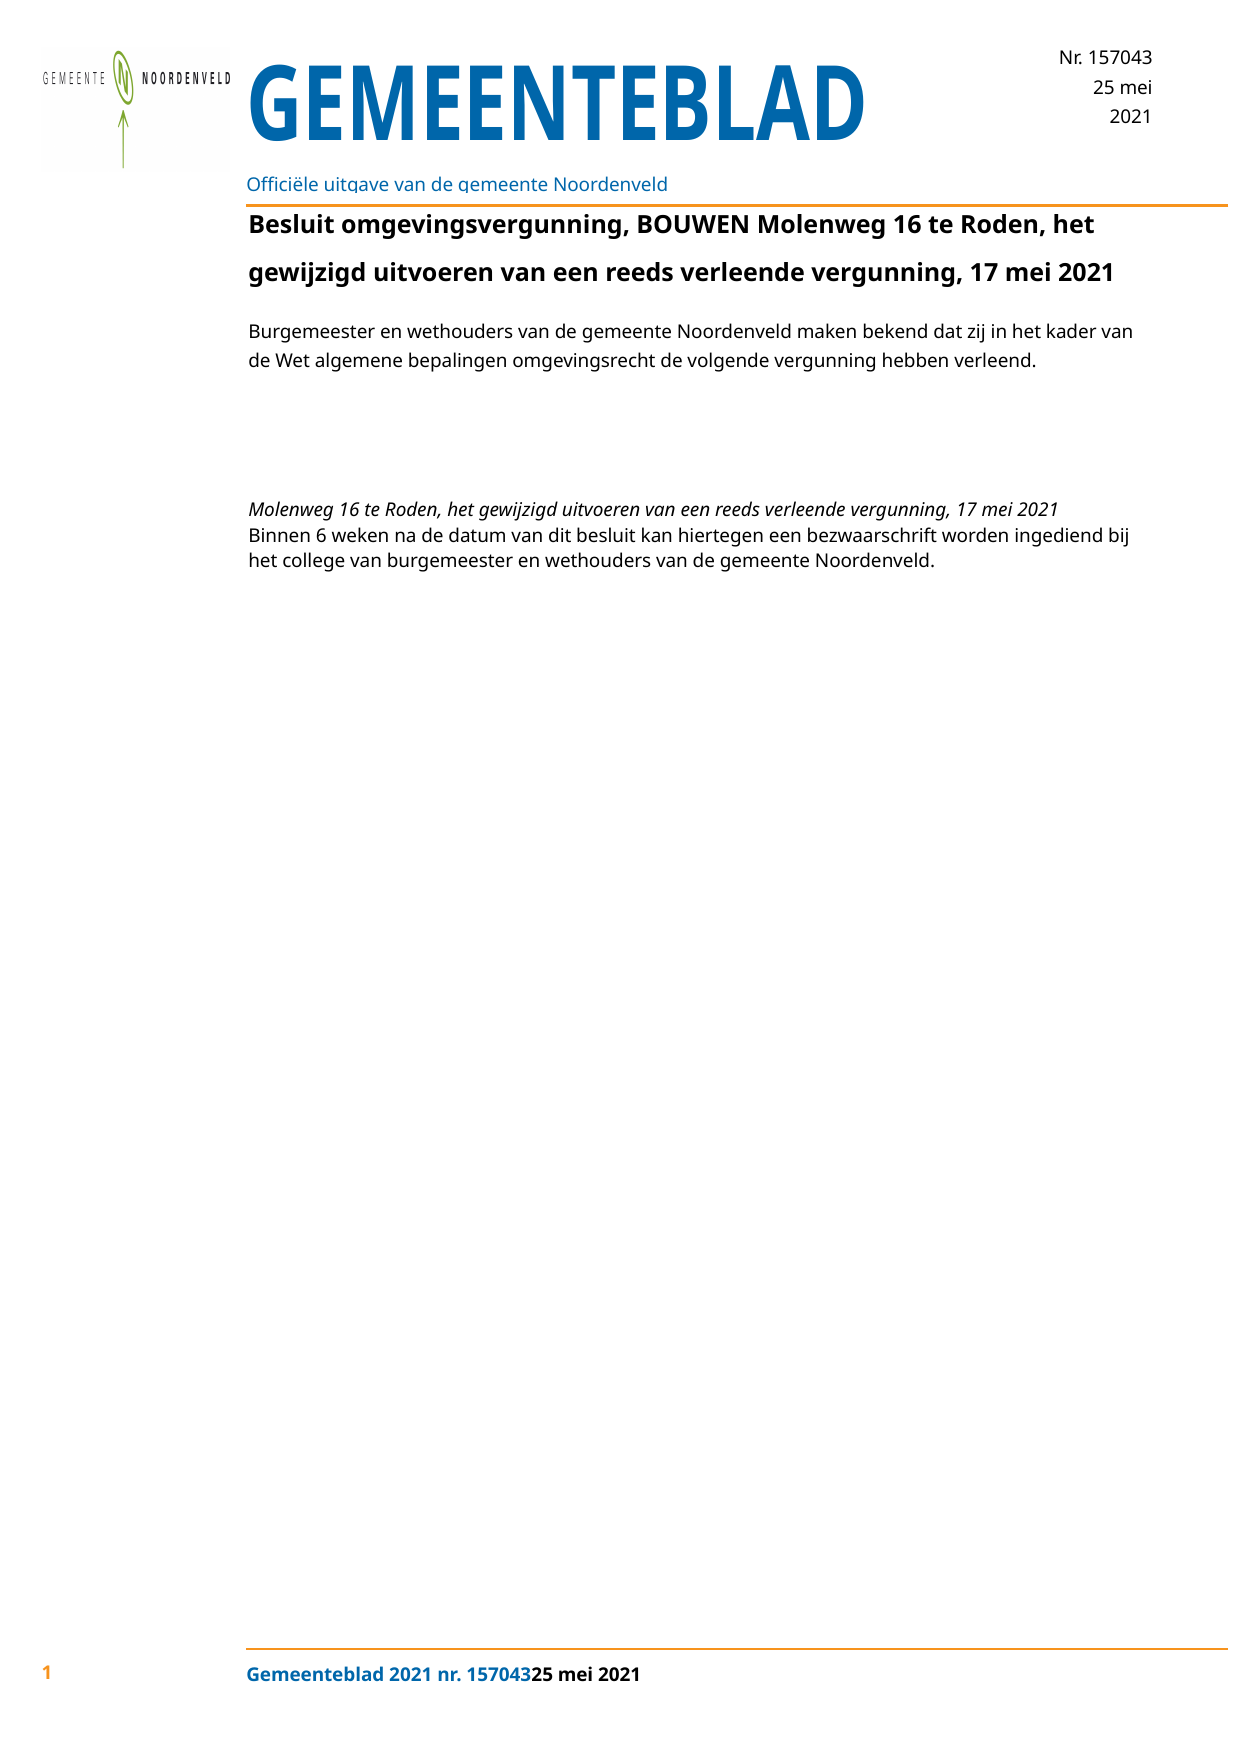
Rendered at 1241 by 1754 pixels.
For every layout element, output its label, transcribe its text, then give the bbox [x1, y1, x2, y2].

text Burgemeester en wethouders van de gemeente Noordenveld maken bekend dat zij in het kader van de Wet algemene bepalingen omgevingsrecht de volgende vergunning hebben verleend. [248, 318, 1152, 373]
text Binnen 6 weken na de datum van dit besluit kan hiertegen een bezwaarschrift worden ingediend bij het college van burgemeester en wethouders van de gemeente Noordenveld. [248, 522, 1152, 573]
text Molenweg 16 te Roden, het gewijzigd uitvoeren van een reeds verleende vergunning, 17 mei 2021 [248, 496, 1152, 522]
text Besluit omgevingsvergunning, BOUWEN Molenweg 16 te Roden, het gewijzigd uitvoeren van een reeds verleende vergunning, 17 mei 2021 [248, 207, 1152, 288]
picture [41, 47, 231, 172]
